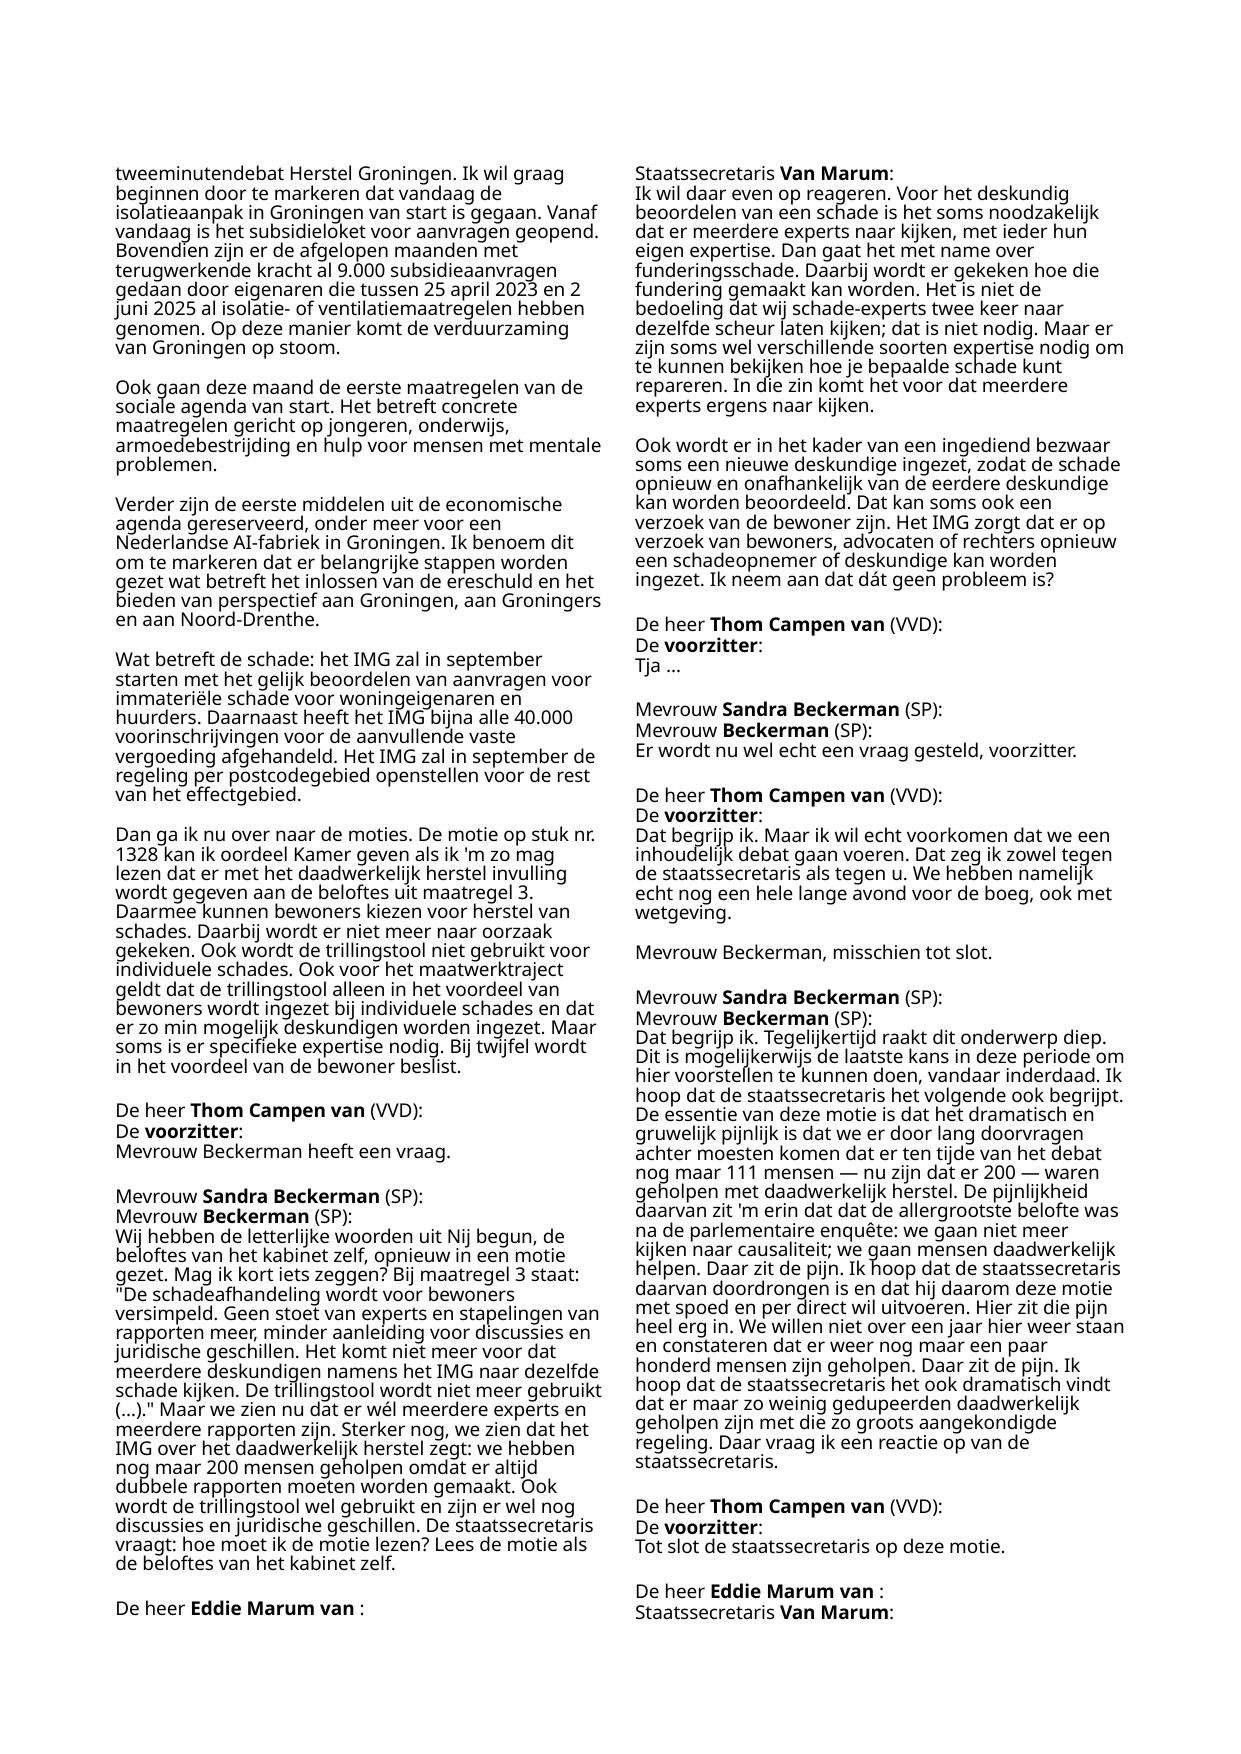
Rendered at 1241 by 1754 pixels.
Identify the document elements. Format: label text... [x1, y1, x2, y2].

text De heer Thom Campen van (VVD): [635, 1493, 1125, 1519]
text Mevrouw Beckerman, misschien tot slot. [635, 944, 1125, 963]
text Tja … [635, 657, 1125, 676]
text Ik wil daar even op reageren. Voor het deskundig beoordelen van een schade is het soms noodzakelijk dat er meerdere experts naar kijken, met ieder hun eigen expertise. Dan gaat het met name over funderingsschade. Daarbij wordt er gekeken hoe die fundering gemaakt kan worden. Het is niet de bedoeling dat wij schade-experts twee keer naar dezelfde scheur laten kijken; dat is niet nodig. Maar er zijn soms wel verschillende soorten expertise nodig om te kunnen bekijken hoe je bepaalde schade kunt repareren. In die zin komt het voor dat meerdere experts ergens naar kijken. [635, 184, 1125, 416]
text Er wordt nu wel echt een vraag gesteld, voorzitter. [635, 742, 1125, 761]
text Verder zijn de eerste middelen uit de economische agenda gereserveerd, onder meer voor een Nederlandse AI-fabriek in Groningen. Ik benoem dit om te markeren dat er belangrijke stappen worden gezet wat betreft het inlossen van de ereschuld en het bieden van perspectief aan Groningen, aan Groningers en aan Noord-Drenthe. [115, 496, 605, 631]
text Mevrouw Sandra Beckerman (SP): [635, 697, 1125, 722]
text Ook wordt er in het kader van een ingediend bezwaar soms een nieuwe deskundige ingezet, zodat de schade opnieuw en onafhankelijk van de eerdere deskundige kan worden beoordeeld. Dat kan soms ook een verzoek van de bewoner zijn. Het IMG zorgt dat er op verzoek van bewoners, advocaten of rechters opnieuw een schadeopnemer of deskundige kan worden ingezet. Ik neem aan dat dát geen probleem is? [635, 437, 1125, 591]
text Wat betreft de schade: het IMG zal in september starten met het gelijk beoordelen van aanvragen voor immateriële schade voor woningeigenaren en huurders. Daarnaast heeft het IMG bijna alle 40.000 voorinschrijvingen voor de aanvullende vaste vergoeding afgehandeld. Het IMG zal in september de regeling per postcodegebied openstellen voor de rest van het effectgebied. [115, 651, 605, 806]
text De heer Thom Campen van (VVD): [635, 782, 1125, 807]
text Staatssecretaris Van Marum: [635, 1604, 1125, 1623]
text De voorzitter: [635, 637, 1125, 657]
text De heer Thom Campen van (VVD): [635, 612, 1125, 637]
text De voorzitter: [635, 807, 1125, 827]
text De voorzitter: [635, 1519, 1125, 1538]
text De heer Eddie Marum van : [115, 1596, 605, 1621]
text Tot slot de staatssecretaris op deze motie. [635, 1538, 1125, 1557]
text Mevrouw Beckerman (SP): [635, 722, 1125, 742]
text Mevrouw Sandra Beckerman (SP): [635, 984, 1125, 1010]
text Dat begrijp ik. Maar ik wil echt voorkomen dat we een inhoudelijk debat gaan voeren. Dat zeg ik zowel tegen de staatssecretaris als tegen u. We hebben namelijk echt nog een hele lange avond voor de boeg, ook met wetgeving. [635, 827, 1125, 923]
text Mevrouw Beckerman (SP): [635, 1010, 1125, 1029]
text Dat begrijp ik. Tegelijkertijd raakt dit onderwerp diep. Dit is mogelijkerwijs de laatste kans in deze periode om hier voorstellen te kunnen doen, vandaar inderdaad. Ik hoop dat de staatssecretaris het volgende ook begrijpt. De essentie van deze motie is dat het dramatisch en gruwelijk pijnlijk is dat we er door lang doorvragen achter moesten komen dat er ten tijde van het debat nog maar 111 mensen — nu zijn dat er 200 — waren geholpen met daadwerkelijk herstel. De pijnlijkheid daarvan zit 'm erin dat dat de allergrootste belofte was na de parlementaire enquête: we gaan niet meer kijken naar causaliteit; we gaan mensen daadwerkelijk helpen. Daar zit de pijn. Ik hoop dat de staatssecretaris daarvan doordrongen is en dat hij daarom deze motie met spoed en per direct wil uitvoeren. Hier zit die pijn heel erg in. We willen niet over een jaar hier weer staan en constateren dat er weer nog maar een paar honderd mensen zijn geholpen. Daar zit de pijn. Ik hoop dat de staatssecretaris het ook dramatisch vindt dat er maar zo weinig gedupeerden daadwerkelijk geholpen zijn met die zo groots aangekondigde regeling. Daar vraag ik een reactie op van de staatssecretaris. [635, 1029, 1125, 1472]
text Mevrouw Beckerman (SP): [115, 1208, 605, 1228]
text De heer Eddie Marum van : [635, 1578, 1125, 1604]
text Dan ga ik nu over naar de moties. De motie op stuk nr. 1328 kan ik oordeel Kamer geven als ik 'm zo mag lezen dat er met het daadwerkelijk herstel invulling wordt gegeven aan de beloftes uit maatregel 3. Daarmee kunnen bewoners kiezen voor herstel van schades. Daarbij wordt er niet meer naar oorzaak gekeken. Ook wordt de trillingstool niet gebruikt voor individuele schades. Ook voor het maatwerktraject geldt dat de trillingstool alleen in het voordeel van bewoners wordt ingezet bij individuele schades en dat er zo min mogelijk deskundigen worden ingezet. Maar soms is er specifieke expertise nodig. Bij twijfel wordt in het voordeel van de bewoner beslist. [115, 826, 605, 1077]
text De voorzitter: [115, 1123, 605, 1143]
text De heer Thom Campen van (VVD): [115, 1098, 605, 1123]
text Wij hebben de letterlijke woorden uit Nij begun, de beloftes van het kabinet zelf, opnieuw in een motie gezet. Mag ik kort iets zeggen? Bij maatregel 3 staat: "De schadeafhandeling wordt voor bewoners versimpeld. Geen stoet van experts en stapelingen van rapporten meer, minder aanleiding voor discussies en juridische geschillen. Het komt niet meer voor dat meerdere deskundigen namens het IMG naar dezelfde schade kijken. De trillingstool wordt niet meer gebruikt (…)." Maar we zien nu dat er wél meerdere experts en meerdere rapporten zijn. Sterker nog, we zien dat het IMG over het daadwerkelijk herstel zegt: we hebben nog maar 200 mensen geholpen omdat er altijd dubbele rapporten moeten worden gemaakt. Ook wordt de trillingstool wel gebruikt en zijn er wel nog discussies en juridische geschillen. De staatssecretaris vraagt: hoe moet ik de motie lezen? Lees de motie als de beloftes van het kabinet zelf. [115, 1228, 605, 1575]
text tweeminutendebat Herstel Groningen. Ik wil graag beginnen door te markeren dat vandaag de isolatieaanpak in Groningen van start is gegaan. Vanaf vandaag is het subsidieloket voor aanvragen geopend. Bovendien zijn er de afgelopen maanden met terugwerkende kracht al 9.000 subsidieaanvragen gedaan door eigenaren die tussen 25 april 2023 en 2 juni 2025 al isolatie- of ventilatiemaatregelen hebben genomen. Op deze manier komt de verduurzaming van Groningen op stoom. [115, 165, 605, 358]
text Mevrouw Beckerman heeft een vraag. [115, 1143, 605, 1162]
text Mevrouw Sandra Beckerman (SP): [115, 1183, 605, 1208]
text Staatssecretaris Van Marum: [635, 165, 1125, 184]
text Ook gaan deze maand de eerste maatregelen van de sociale agenda van start. Het betreft concrete maatregelen gericht op jongeren, onderwijs, armoedebestrijding en hulp voor mensen met mentale problemen. [115, 379, 605, 475]
